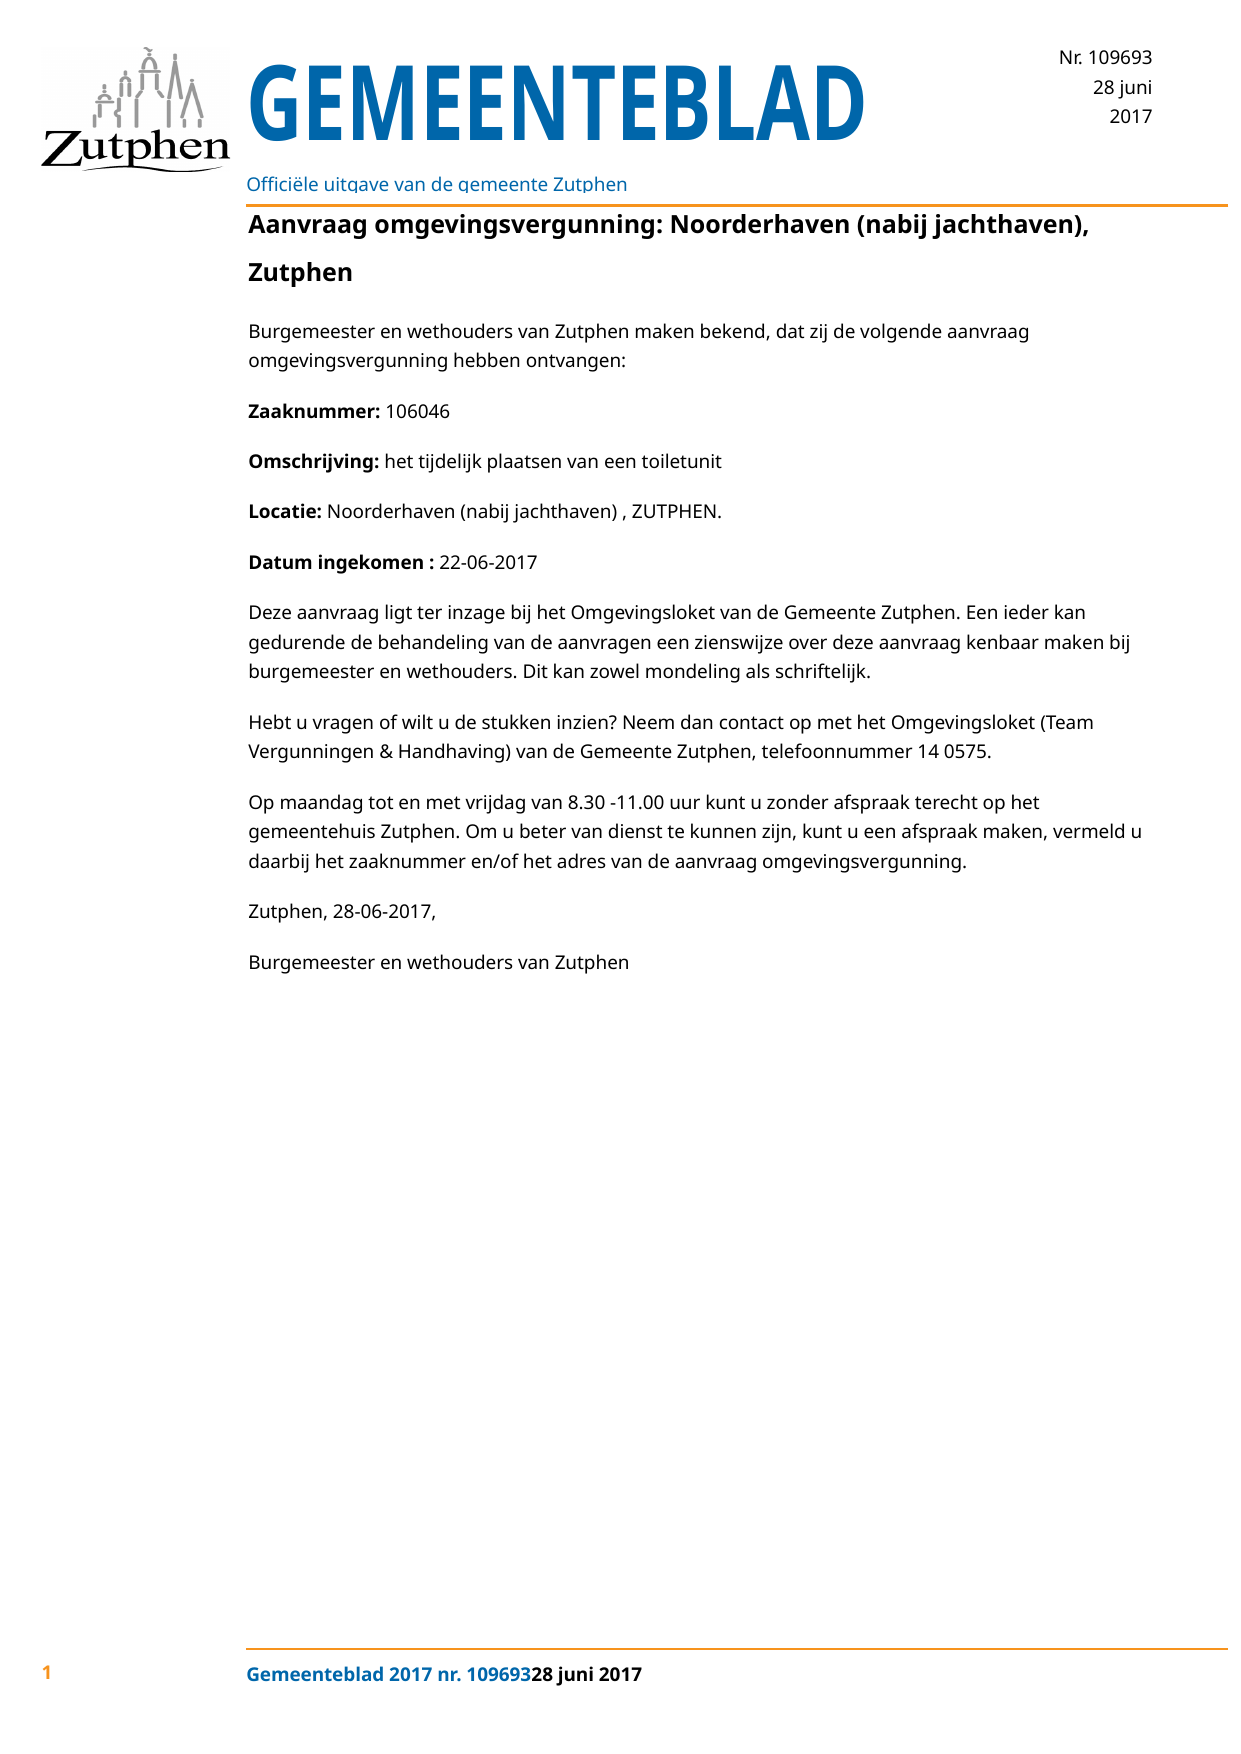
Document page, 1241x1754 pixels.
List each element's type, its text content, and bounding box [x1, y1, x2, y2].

text Burgemeester en wethouders van Zutphen maken bekend, dat zij de volgende aanvraag omgevingsvergunning hebben ontvangen: [248, 318, 1152, 373]
picture [41, 47, 231, 172]
text Aanvraag omgevingsvergunning: Noorderhaven (nabij jachthaven), Zutphen [248, 207, 1152, 288]
text Datum ingekomen : 22-06-2017 [248, 549, 1152, 575]
text Locatie: Noorderhaven (nabij jachthaven) , ZUTPHEN. [248, 499, 1152, 524]
text Zaaknummer: 106046 [248, 398, 1152, 424]
text Omschrijving: het tijdelijk plaatsen van een toiletunit [248, 448, 1152, 474]
text Op maandag tot en met vrijdag van 8.30 -11.00 uur kunt u zonder afspraak terecht op het gemeentehuis Zutphen. Om u beter van dienst te kunnen zijn, kunt u een afspraak maken, vermeld u daarbij het zaaknummer en/of het adres van de aanvraag omgevingsvergunning. [248, 789, 1152, 874]
text Burgemeester en wethouders van Zutphen [248, 949, 1152, 975]
text Hebt u vragen of wilt u de stukken inzien? Neem dan contact op met het Omgevingsloket (Team Vergunningen & Handhaving) van de Gemeente Zutphen, telefoonnummer 14 0575. [248, 709, 1152, 764]
text Zutphen, 28-06-2017, [248, 899, 1152, 924]
text Deze aanvraag ligt ter inzage bij het Omgevingsloket van de Gemeente Zutphen. Een ieder kan gedurende de behandeling van de aanvragen een zienswijze over deze aanvraag kenbaar maken bij burgemeester en wethouders. Dit kan zowel mondeling als schriftelijk. [248, 599, 1152, 684]
